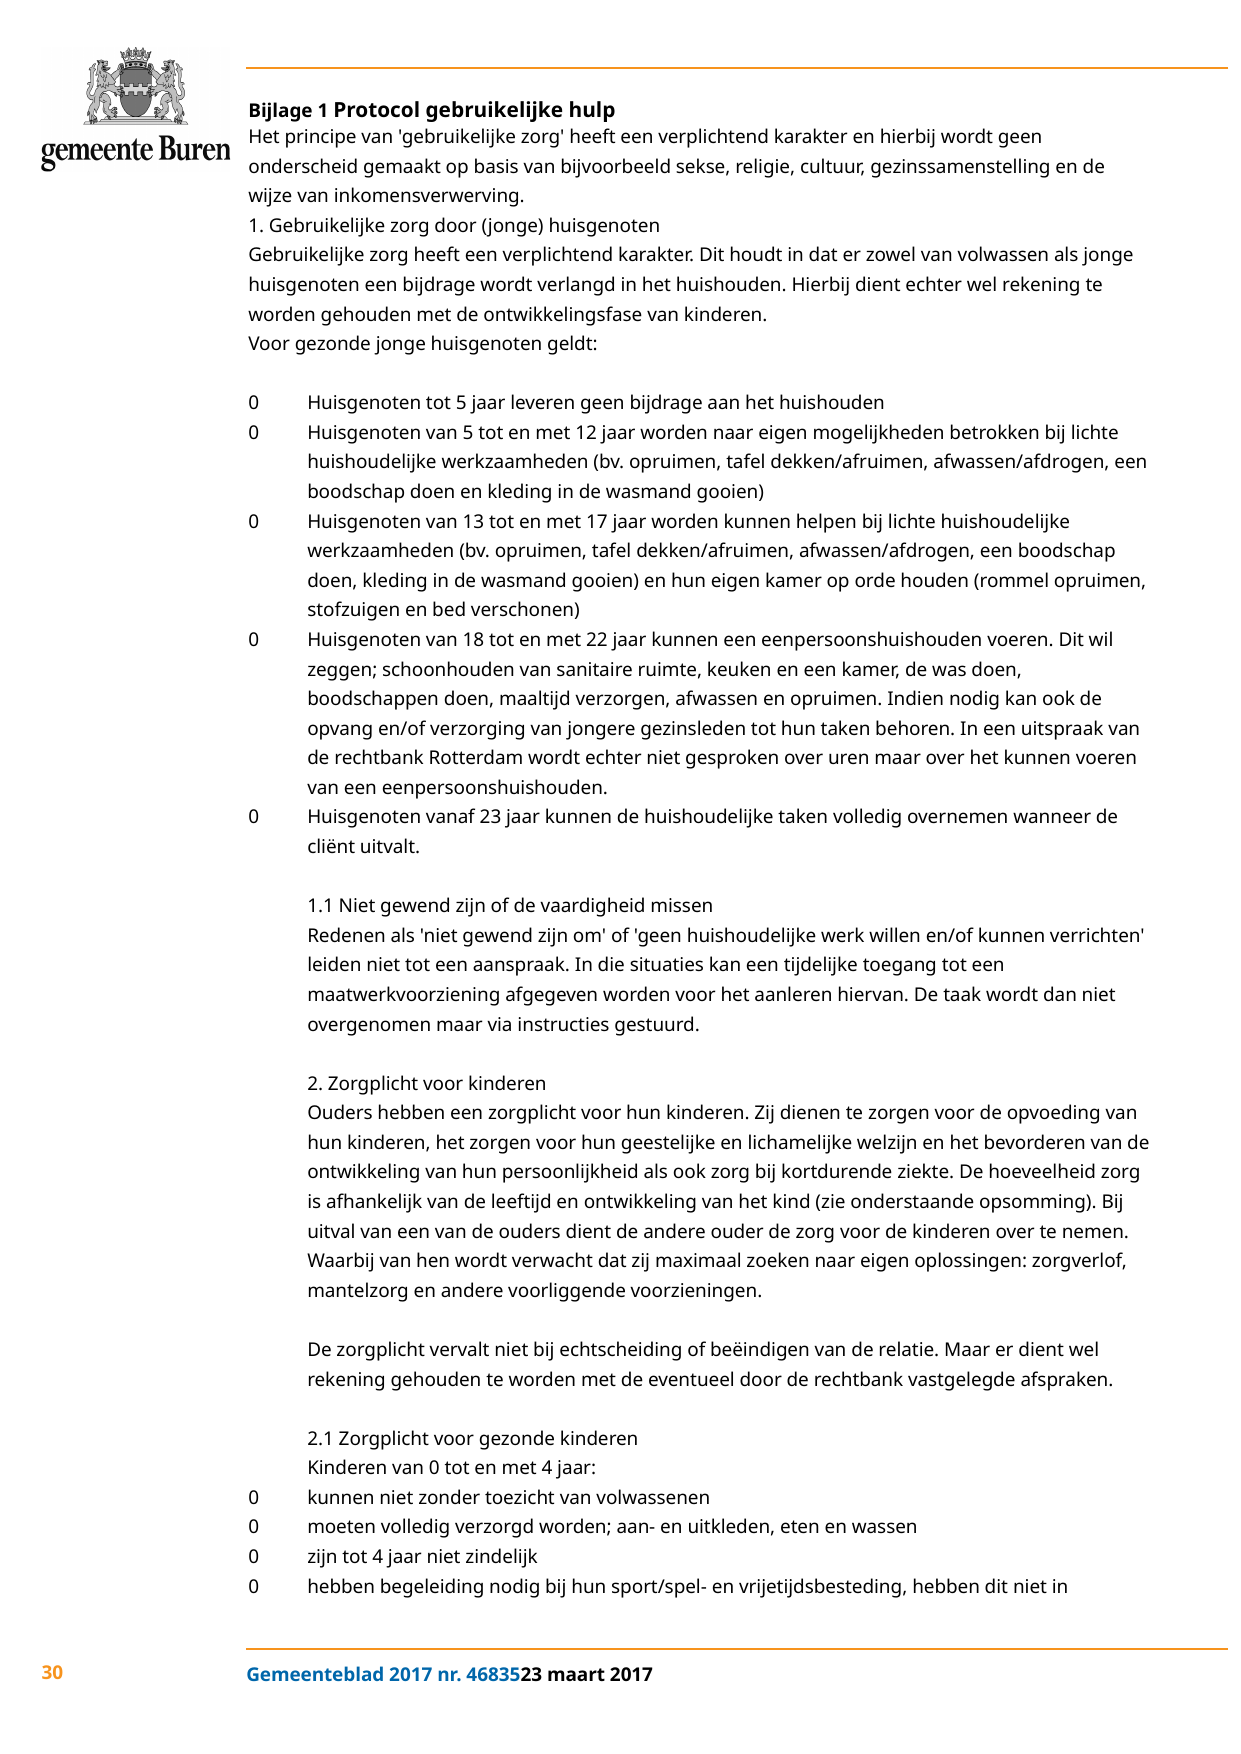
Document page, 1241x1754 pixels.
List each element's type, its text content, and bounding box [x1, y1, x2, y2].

list Huisgenoten vanaf 23 jaar kunnen de huishoudelijke taken volledig overnemen wanneer de cliënt uitvalt. [248, 804, 1152, 859]
list kunnen niet zonder toezicht van volwassenen [248, 1484, 1152, 1510]
list moeten volledig verzorgd worden; aan- en uitkleden, eten en wassen [248, 1514, 1152, 1539]
list zijn tot 4 jaar niet zindelijk [248, 1543, 1152, 1569]
text Bijlage 1 Protocol gebruikelijke hulp [248, 95, 1152, 123]
list Redenen als 'niet gewend zijn om' of 'geen huishoudelijke werk willen en/of kunnen verrichten' leiden niet tot een aanspraak. In die situaties kan een tijdelijke toegang tot een maatwerkvoorziening afgegeven worden voor het aanleren hiervan. De taak wordt dan niet overgenomen maar via instructies gestuurd. [248, 922, 1152, 1037]
text 1. Gebruikelijke zorg door (jonge) huisgenoten [248, 212, 1152, 238]
list 1.1 Niet gewend zijn of de vaardigheid missen [248, 892, 1152, 918]
list Kinderen van 0 tot en met 4 jaar: [248, 1454, 1152, 1480]
list Huisgenoten van 13 tot en met 17 jaar worden kunnen helpen bij lichte huishoudelijke werkzaamheden (bv. opruimen, tafel dekken/afruimen, afwassen/afdrogen, een boodschap doen, kleding in de wasmand gooien) en hun eigen kamer op orde houden (rommel opruimen, stofzuigen en bed verschonen) [248, 508, 1152, 622]
list Huisgenoten van 5 tot en met 12 jaar worden naar eigen mogelijkheden betrokken bij lichte huishoudelijke werkzaamheden (bv. opruimen, tafel dekken/afruimen, afwassen/afdrogen, een boodschap doen en kleding in de wasmand gooien) [248, 419, 1152, 504]
list hebben begeleiding nodig bij hun sport/spel- en vrijetijdsbesteding, hebben dit niet in [248, 1573, 1152, 1599]
picture [41, 47, 231, 172]
list 2.1 Zorgplicht voor gezonde kinderen [248, 1425, 1152, 1451]
text Voor gezonde jonge huisgenoten geldt: [248, 330, 1152, 356]
text Het principe van 'gebruikelijke zorg' heeft een verplichtend karakter en hierbij wordt geen onderscheid gemaakt op basis van bijvoorbeeld sekse, religie, cultuur, gezinssamenstelling en de wijze van inkomensverwerving. [248, 123, 1152, 208]
list Huisgenoten tot 5 jaar leveren geen bijdrage aan het huishouden [248, 389, 1152, 415]
list De zorgplicht vervalt niet bij echtscheiding of beëindigen van de relatie. Maar er dient wel rekening gehouden te worden met de eventueel door de rechtbank vastgelegde afspraken. [248, 1336, 1152, 1392]
list Ouders hebben een zorgplicht voor hun kinderen. Zij dienen te zorgen voor de opvoeding van hun kinderen, het zorgen voor hun geestelijke en lichamelijke welzijn en het bevorderen van de ontwikkeling van hun persoonlijkheid als ook zorg bij kortdurende ziekte. De hoeveelheid zorg is afhankelijk van de leeftijd en ontwikkeling van het kind (zie onderstaande opsomming). Bij uitval van een van de ouders dient de andere ouder de zorg voor de kinderen over te nemen. Waarbij van hen wordt verwacht dat zij maximaal zoeken naar eigen oplossingen: zorgverlof, mantelzorg en andere voorliggende voorzieningen. [248, 1099, 1152, 1303]
list 2. Zorgplicht voor kinderen [248, 1070, 1152, 1096]
list Huisgenoten van 18 tot en met 22 jaar kunnen een eenpersoonshuishouden voeren. Dit wil zeggen; schoonhouden van sanitaire ruimte, keuken en een kamer, de was doen, boodschappen doen, maaltijd verzorgen, afwassen en opruimen. Indien nodig kan ook de opvang en/of verzorging van jongere gezinsleden tot hun taken behoren. In een uitspraak van de rechtbank Rotterdam wordt echter niet gesproken over uren maar over het kunnen voeren van een eenpersoonshuishouden. [248, 626, 1152, 800]
text Gebruikelijke zorg heeft een verplichtend karakter. Dit houdt in dat er zowel van volwassen als jonge huisgenoten een bijdrage wordt verlangd in het huishouden. Hierbij dient echter wel rekening te worden gehouden met de ontwikkelingsfase van kinderen. [248, 242, 1152, 327]
